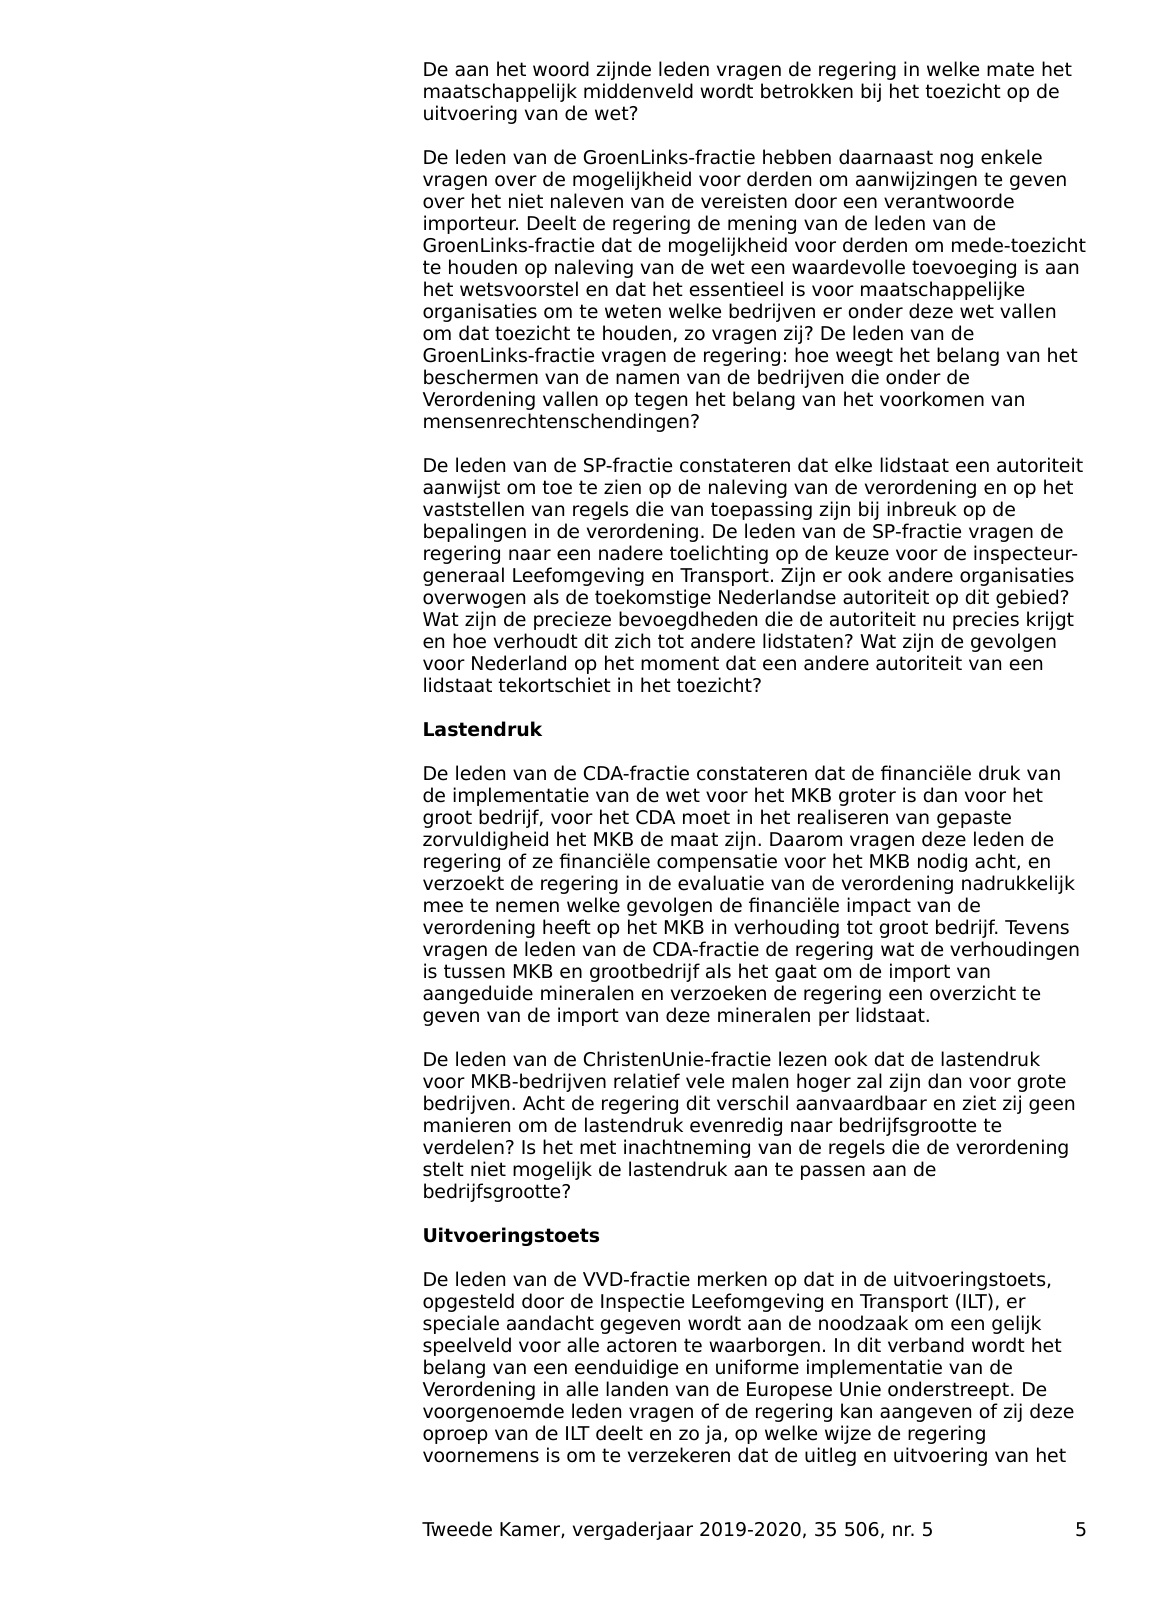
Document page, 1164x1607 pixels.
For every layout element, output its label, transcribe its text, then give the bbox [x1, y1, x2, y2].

text De leden van de VVD-fractie merken op dat in de uitvoeringstoets, opgesteld door de Inspectie Leefomgeving en Transport (ILT), er speciale aandacht gegeven wordt aan de noodzaak om een gelijk speelveld voor alle actoren te waarborgen. In dit verband wordt het belang van een eenduidige en uniforme implementatie van de Verordening in alle landen van de Europese Unie onderstreept. De voorgenoemde leden vragen of de regering kan aangeven of zij deze oproep van de ILT deelt en zo ja, op welke wijze de regering voornemens is om te verzekeren dat de uitleg en uitvoering van het [422, 1269, 1087, 1467]
subtitle Uitvoeringstoets [422, 1225, 1087, 1247]
text De leden van de SP-fractie constateren dat elke lidstaat een autoriteit aanwijst om toe te zien op de naleving van de verordening en op het vaststellen van regels die van toepassing zijn bij inbreuk op de bepalingen in de verordening. De leden van de SP-fractie vragen de regering naar een nadere toelichting op de keuze voor de inspecteur-generaal Leefomgeving en Transport. Zijn er ook andere organisaties overwogen als de toekomstige Nederlandse autoriteit op dit gebied? Wat zijn de precieze bevoegdheden die de autoriteit nu precies krijgt en hoe verhoudt dit zich tot andere lidstaten? Wat zijn de gevolgen voor Nederland op het moment dat een andere autoriteit van een lidstaat tekortschiet in het toezicht? [422, 455, 1087, 697]
text De aan het woord zijnde leden vragen de regering in welke mate het maatschappelijk middenveld wordt betrokken bij het toezicht op de uitvoering van de wet? [422, 59, 1087, 125]
text De leden van de CDA-fractie constateren dat de financiële druk van de implementatie van de wet voor het MKB groter is dan voor het groot bedrijf, voor het CDA moet in het realiseren van gepaste zorvuldigheid het MKB de maat zijn. Daarom vragen deze leden de regering of ze financiële compensatie voor het MKB nodig acht, en verzoekt de regering in de evaluatie van de verordening nadrukkelijk mee te nemen welke gevolgen de financiële impact van de verordening heeft op het MKB in verhouding tot groot bedrijf. Tevens vragen de leden van de CDA-fractie de regering wat de verhoudingen is tussen MKB en grootbedrijf als het gaat om de import van aangeduide mineralen en verzoeken de regering een overzicht te geven van de import van deze mineralen per lidstaat. [422, 763, 1087, 1027]
text De leden van de GroenLinks-fractie hebben daarnaast nog enkele vragen over de mogelijkheid voor derden om aanwijzingen te geven over het niet naleven van de vereisten door een verantwoorde importeur. Deelt de regering de mening van de leden van de GroenLinks-fractie dat de mogelijkheid voor derden om mede-toezicht te houden op naleving van de wet een waardevolle toevoeging is aan het wetsvoorstel en dat het essentieel is voor maatschappelijke organisaties om te weten welke bedrijven er onder deze wet vallen om dat toezicht te houden, zo vragen zij? De leden van de GroenLinks-fractie vragen de regering: hoe weegt het belang van het beschermen van de namen van de bedrijven die onder de Verordening vallen op tegen het belang van het voorkomen van mensenrechtenschendingen? [422, 147, 1087, 433]
text De leden van de ChristenUnie-fractie lezen ook dat de lastendruk voor MKB-bedrijven relatief vele malen hoger zal zijn dan voor grote bedrijven. Acht de regering dit verschil aanvaardbaar en ziet zij geen manieren om de lastendruk evenredig naar bedrijfsgrootte te verdelen? Is het met inachtneming van de regels die de verordening stelt niet mogelijk de lastendruk aan te passen aan de bedrijfsgrootte? [422, 1049, 1087, 1203]
subtitle Lastendruk [422, 719, 1087, 741]
